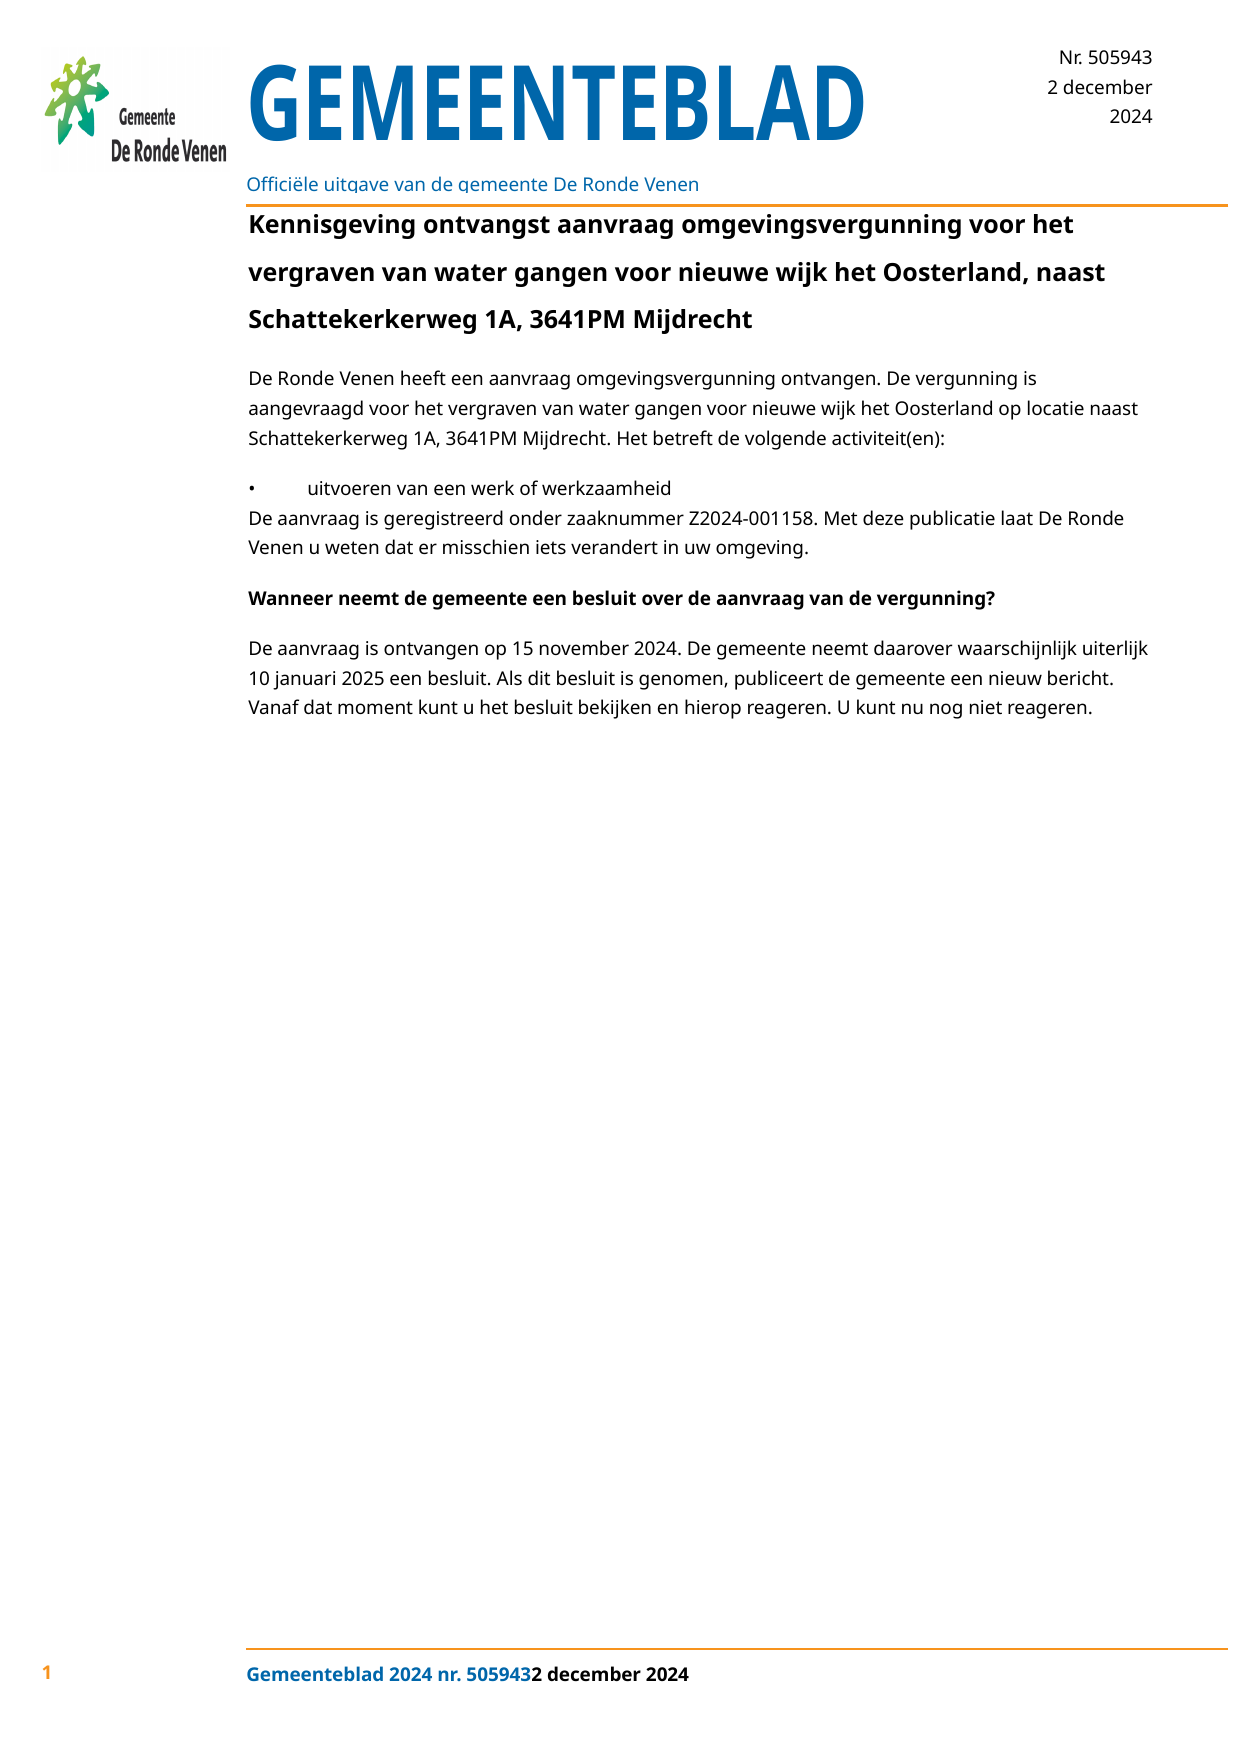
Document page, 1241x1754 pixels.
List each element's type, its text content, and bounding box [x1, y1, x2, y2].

text Kennisgeving ontvangst aanvraag omgevingsvergunning voor het vergraven van water gangen voor nieuwe wijk het Oosterland, naast Schattekerkerweg 1A, 3641PM Mijdrecht [248, 207, 1152, 336]
text Wanneer neemt de gemeente een besluit over de aanvraag van de vergunning? [248, 585, 1152, 610]
text De aanvraag is ontvangen op 15 november 2024. De gemeente neemt daarover waarschijnlijk uiterlijk 10 januari 2025 een besluit. Als dit besluit is genomen, publiceert de gemeente een nieuw bericht. Vanaf dat moment kunt u het besluit bekijken en hierop reageren. U kunt nu nog niet reageren. [248, 635, 1152, 720]
text De aanvraag is geregistreerd onder zaaknummer Z2024-001158. Met deze publicatie laat De Ronde Venen u weten dat er misschien iets verandert in uw omgeving. [248, 505, 1152, 560]
list uitvoeren van een werk of werkzaamheid [248, 475, 1152, 501]
text De Ronde Venen heeft een aanvraag omgevingsvergunning ontvangen. De vergunning is aangevraagd voor het vergraven van water gangen voor nieuwe wijk het Oosterland op locatie naast Schattekerkerweg 1A, 3641PM Mijdrecht. Het betreft de volgende activiteit(en): [248, 366, 1152, 450]
picture [41, 47, 231, 172]
